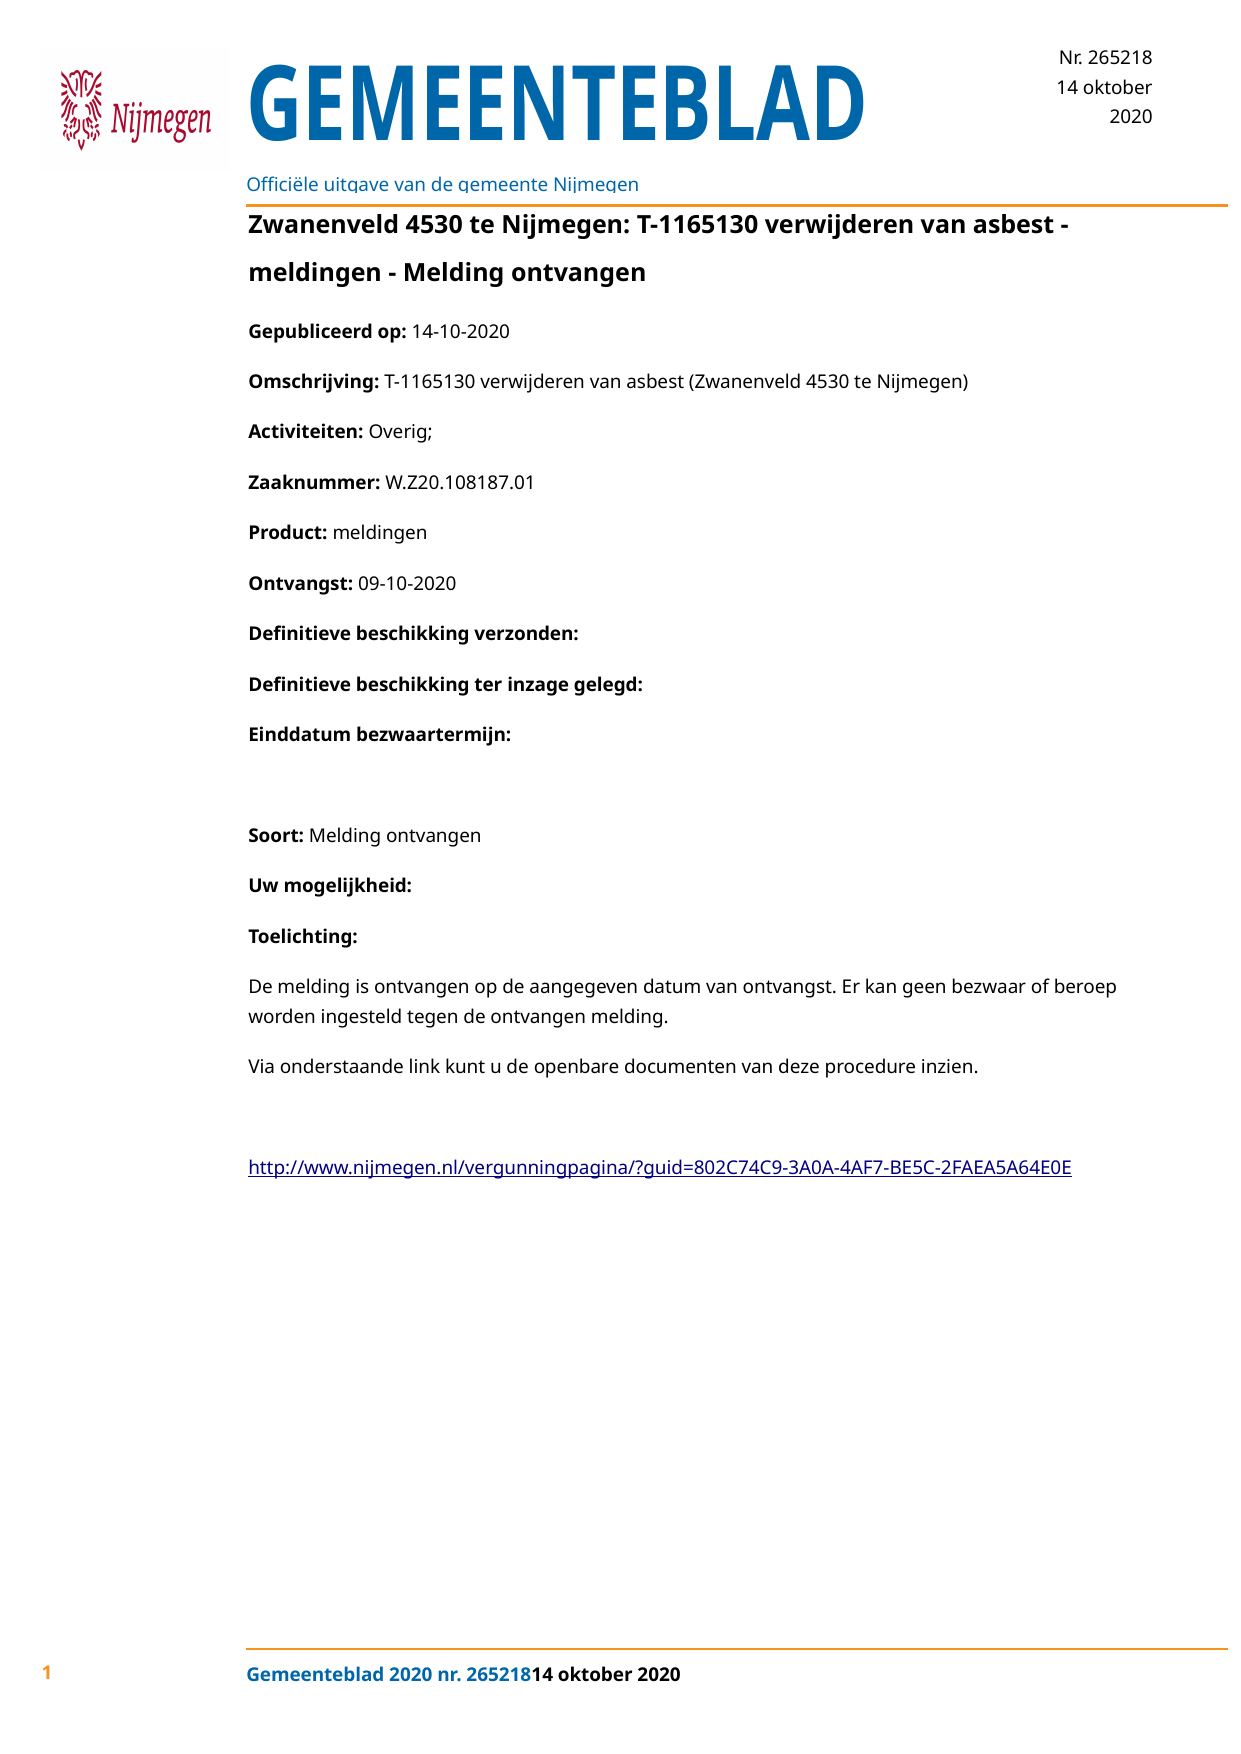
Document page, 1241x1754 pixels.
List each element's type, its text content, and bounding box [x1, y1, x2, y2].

text Activiteiten: Overig; [248, 419, 1152, 444]
text Zwanenveld 4530 te Nijmegen: T-1165130 verwijderen van asbest - meldingen - Melding ontvangen [248, 207, 1152, 288]
text Omschrijving: T-1165130 verwijderen van asbest (Zwanenveld 4530 te Nijmegen) [248, 368, 1152, 394]
text Toelichting: [248, 923, 1152, 949]
text Uw mogelijkheid: [248, 872, 1152, 898]
text Ontvangst: 09-10-2020 [248, 570, 1152, 596]
text http://www.nijmegen.nl/vergunningpagina/?guid=802C74C9-3A0A-4AF7-BE5C-2FAEA5A64E0E [248, 1154, 1152, 1180]
text Product: meldingen [248, 519, 1152, 545]
text Zaaknummer: W.Z20.108187.01 [248, 469, 1152, 495]
text Gepubliceerd op: 14-10-2020 [248, 318, 1152, 344]
text De melding is ontvangen op de aangegeven datum van ontvangst. Er kan geen bezwaar of beroep worden ingesteld tegen de ontvangen melding. [248, 973, 1152, 1029]
text Via onderstaande link kunt u de openbare documenten van deze procedure inzien. [248, 1053, 1152, 1079]
text Definitieve beschikking ter inzage gelegd: [248, 671, 1152, 697]
text Definitieve beschikking verzonden: [248, 620, 1152, 646]
text Einddatum bezwaartermijn: [248, 721, 1152, 747]
text Soort: Melding ontvangen [248, 822, 1152, 848]
picture [41, 47, 231, 172]
